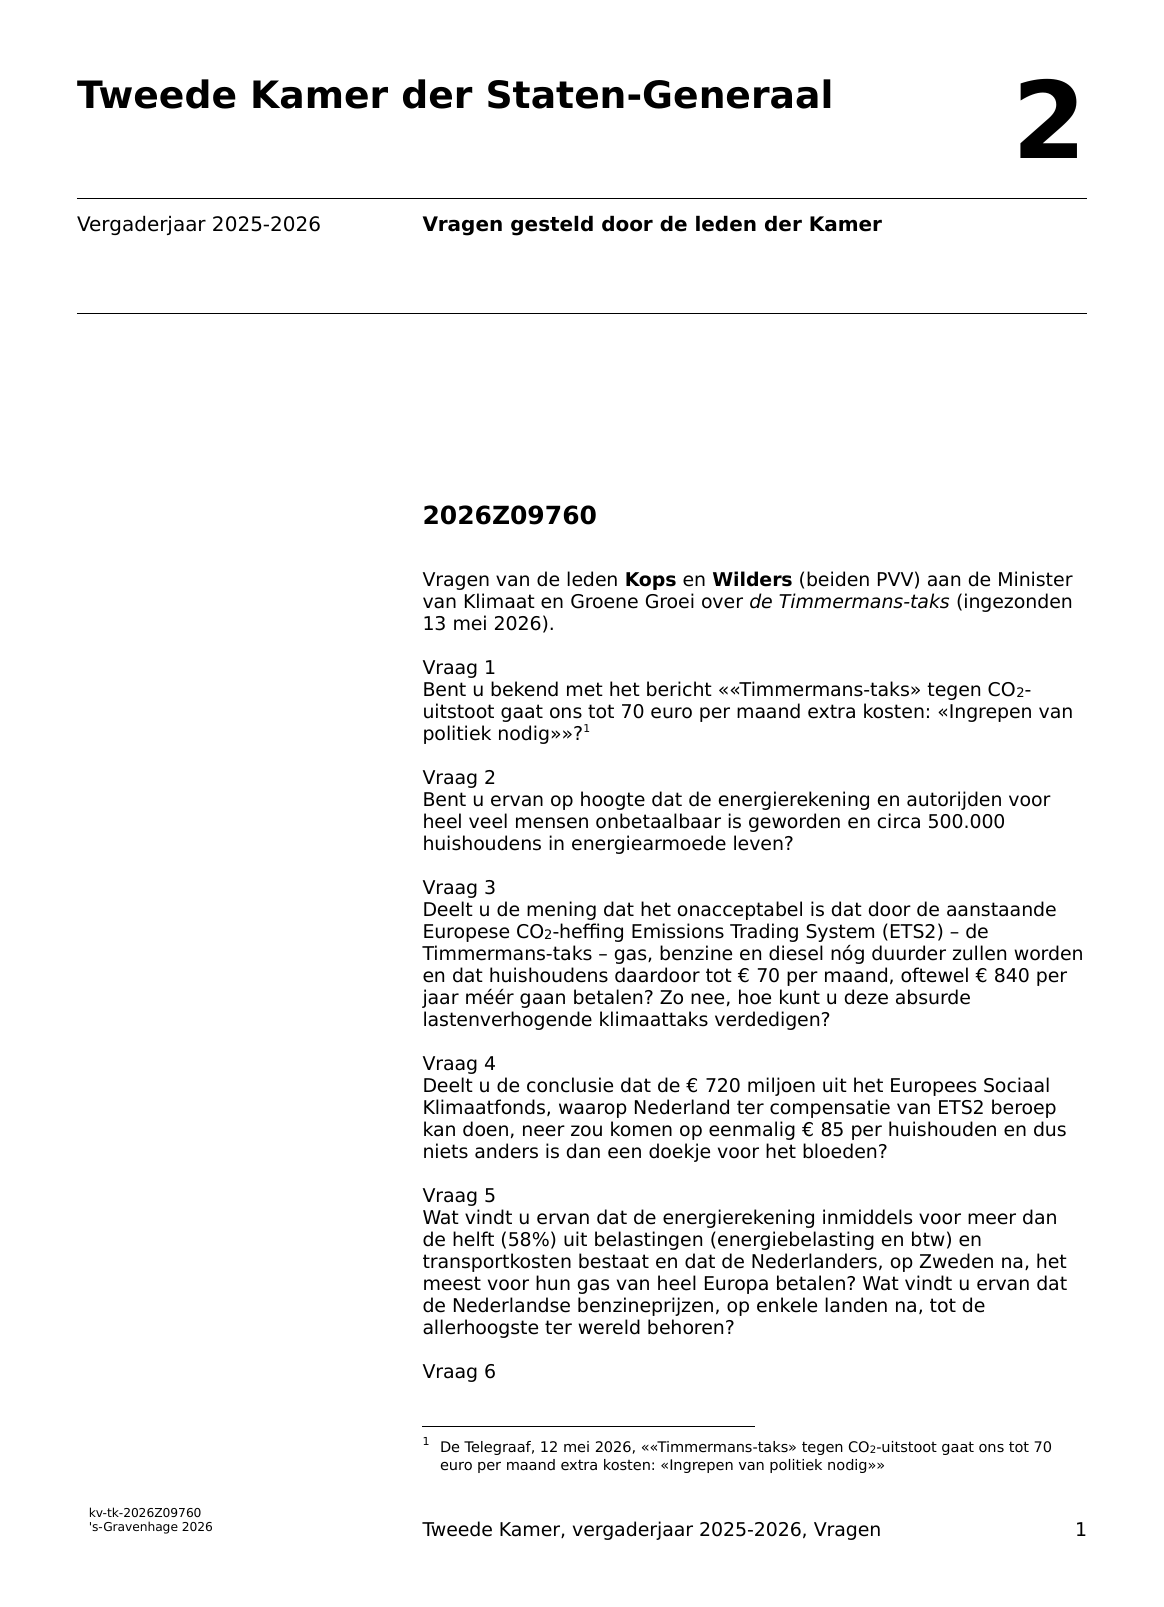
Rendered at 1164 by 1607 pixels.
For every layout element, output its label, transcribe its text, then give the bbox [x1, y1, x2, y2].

text Bent u ervan op hoogte dat de energierekening en autorijden voor heel veel mensen onbetaalbaar is geworden en circa 500.000 huishoudens in energiearmoede leven? [422, 789, 1087, 855]
text Bent u bekend met het bericht ««Timmermans-taks» tegen CO2-uitstoot gaat ons tot 70 euro per maand extra kosten: «Ingrepen van politiek nodig»»? [422, 679, 1087, 745]
table_header Tweede Kamer der Staten-Generaal [77, 59, 886, 198]
text Vraag 3 [422, 877, 1087, 899]
text Vragen van de leden Kops en Wilders (beiden PVV) aan de Minister van Klimaat en Groene Groei over de Timmermans-taks (ingezonden 13 mei 2026). [422, 569, 1087, 635]
text Vraag 4 [422, 1053, 1087, 1075]
text Deelt u de conclusie dat de € 720 miljoen uit het Europees Sociaal Klimaatfonds, waarop Nederland ter compensatie van ETS2 beroep kan doen, neer zou komen op eenmalig € 85 per huishouden en dus niets anders is dan een doekje voor het bloeden? [422, 1075, 1087, 1163]
text Vraag 2 [422, 767, 1087, 789]
text Vraag 6 [422, 1361, 1087, 1383]
text 's-Gravenhage 2026 [88, 1520, 323, 1534]
text kv-tk-2026Z09760 [88, 1506, 323, 1520]
table_cell Vragen gesteld door de leden der Kamer [422, 199, 1087, 313]
text Wat vindt u ervan dat de energierekening inmiddels voor meer dan de helft (58%) uit belastingen (energiebelasting en btw) en transportkosten bestaat en dat de Nederlanders, op Zweden na, het meest voor hun gas van heel Europa betalen? Wat vindt u ervan dat de Nederlandse benzineprijzen, op enkele landen na, tot de allerhoogste ter wereld behoren? [422, 1207, 1087, 1339]
text 2026Z09760 [422, 501, 1087, 531]
text Vraag 5 [422, 1185, 1087, 1207]
table_header 2 [886, 59, 1087, 198]
text Vraag 1 [422, 657, 1087, 679]
text De Telegraaf, 12 mei 2026, ««Timmermans-taks» tegen CO2-uitstoot gaat ons tot 70 euro per maand extra kosten: «Ingrepen van politiek nodig»» [422, 1435, 1087, 1474]
table_cell Vergaderjaar 2025-2026 [77, 199, 422, 313]
text Deelt u de mening dat het onacceptabel is dat door de aanstaande Europese CO2-heffing Emissions Trading System (ETS2) – de Timmermans-taks – gas, benzine en diesel nóg duurder zullen worden en dat huishoudens daardoor tot € 70 per maand, oftewel € 840 per jaar méér gaan betalen? Zo nee, hoe kunt u deze absurde lastenverhogende klimaattaks verdedigen? [422, 899, 1087, 1031]
